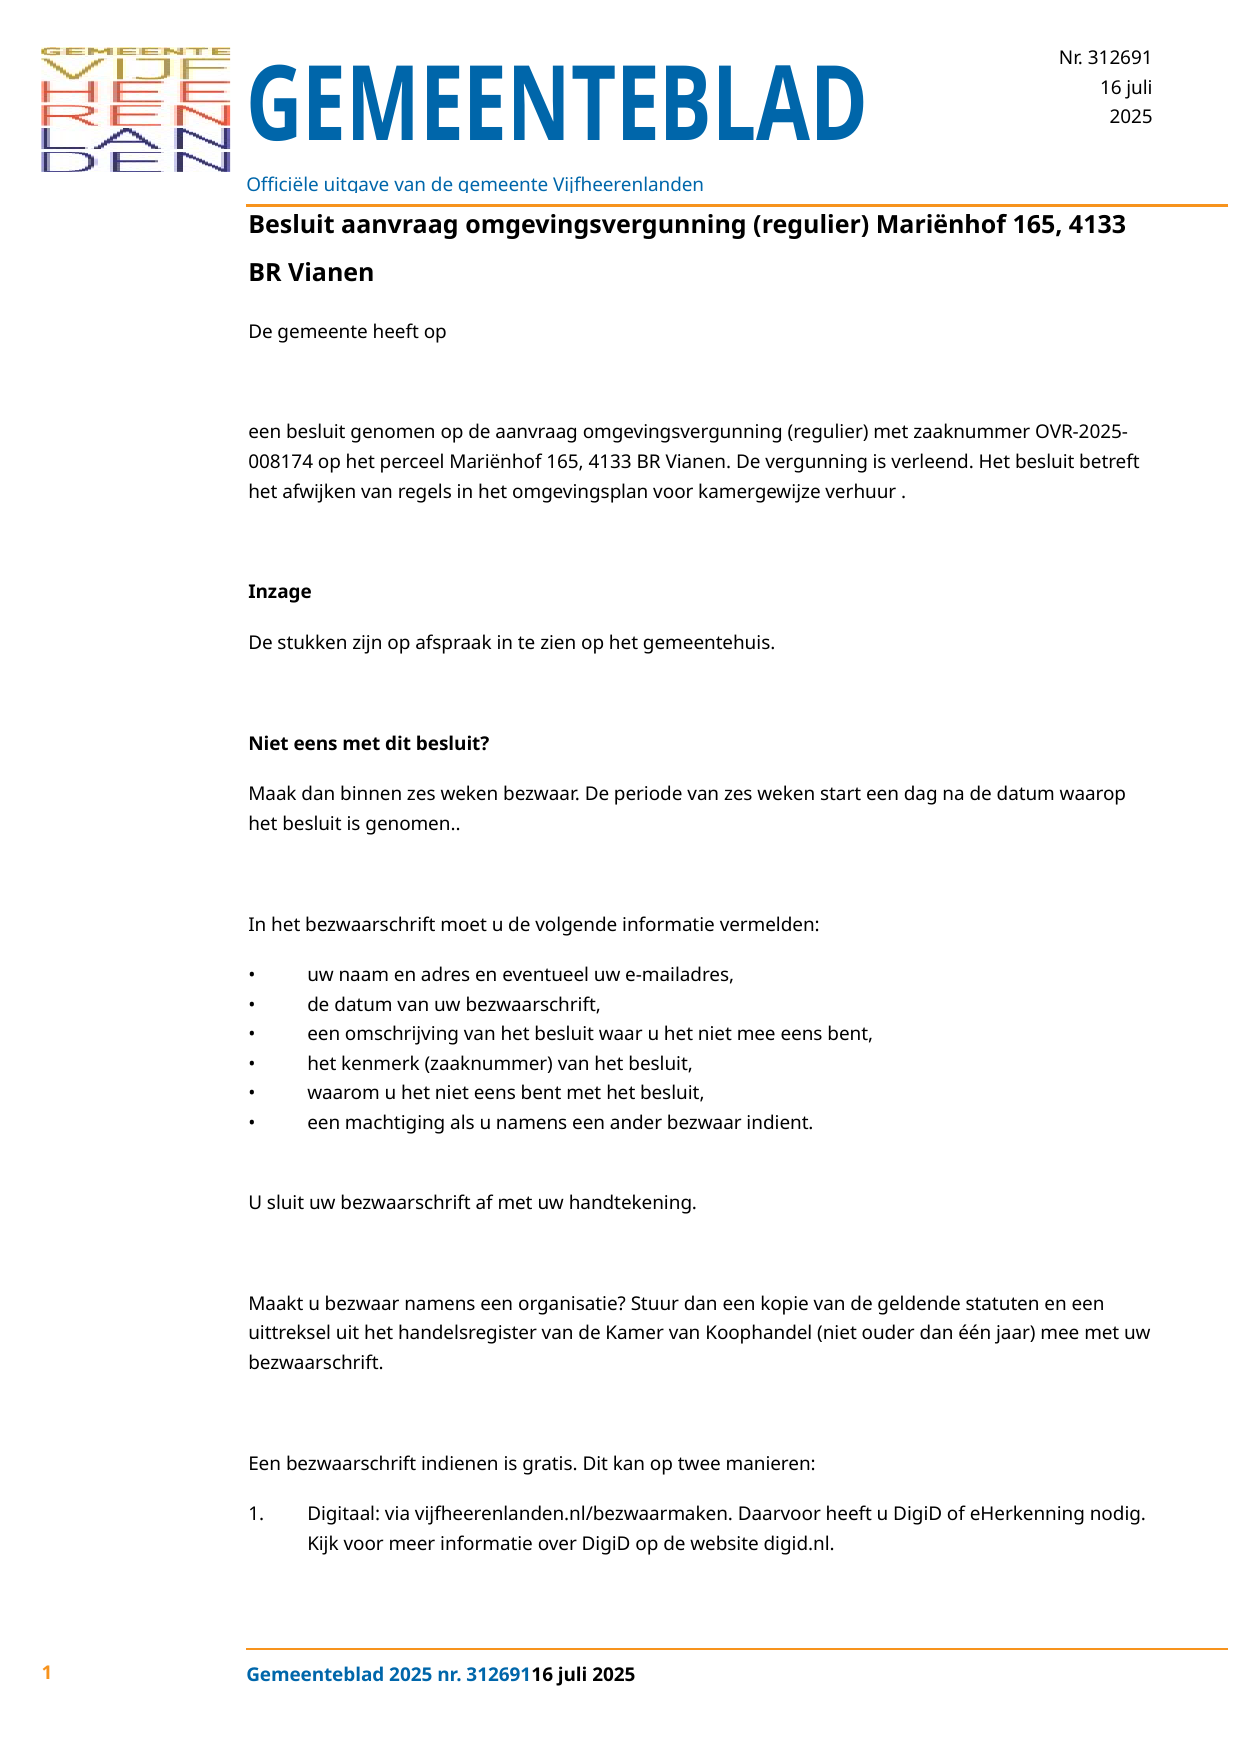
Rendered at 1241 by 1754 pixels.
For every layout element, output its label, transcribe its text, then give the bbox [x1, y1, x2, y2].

text Maak dan binnen zes weken bezwaar. De periode van zes weken start een dag na de datum waarop het besluit is genomen.. [248, 780, 1152, 836]
list het kenmerk (zaaknummer) van het besluit, [248, 1050, 1152, 1076]
text De gemeente heeft op [248, 318, 1152, 344]
list een machtiging als u namens een ander bezwaar indient. [248, 1109, 1152, 1135]
list Digitaal: via vijfheerenlanden.nl/bezwaarmaken. Daarvoor heeft u DigiD of eHerkenning nodig. Kijk voor meer informatie over DigiD op de website digid.nl. [248, 1500, 1152, 1556]
list een omschrijving van het besluit waar u het niet mee eens bent, [248, 1020, 1152, 1046]
text Niet eens met dit besluit? [248, 730, 1152, 756]
text De stukken zijn op afspraak in te zien op het gemeentehuis. [248, 629, 1152, 655]
text Maakt u bezwaar namens een organisatie? Stuur dan een kopie van de geldende statuten en een uittreksel uit het handelsregister van de Kamer van Koophandel (niet ouder dan één jaar) mee met uw bezwaarschrift. [248, 1290, 1152, 1375]
text Inzage [248, 579, 1152, 604]
text een besluit genomen op de aanvraag omgevingsvergunning (regulier) met zaaknummer OVR-2025-008174 op het perceel Mariënhof 165, 4133 BR Vianen. De vergunning is verleend. Het besluit betreft het afwijken van regels in het omgevingsplan voor kamergewijze verhuur . [248, 419, 1152, 504]
list waarom u het niet eens bent met het besluit, [248, 1079, 1152, 1105]
text Een bezwaarschrift indienen is gratis. Dit kan op twee manieren: [248, 1450, 1152, 1476]
text In het bezwaarschrift moet u de volgende informatie vermelden: [248, 911, 1152, 937]
text U sluit uw bezwaarschrift af met uw handtekening. [248, 1189, 1152, 1215]
list uw naam en adres en eventueel uw e-mailadres, [248, 961, 1152, 987]
text Besluit aanvraag omgevingsvergunning (regulier) Mariënhof 165, 4133 BR Vianen [248, 207, 1152, 288]
list de datum van uw bezwaarschrift, [248, 991, 1152, 1017]
picture [41, 47, 231, 172]
